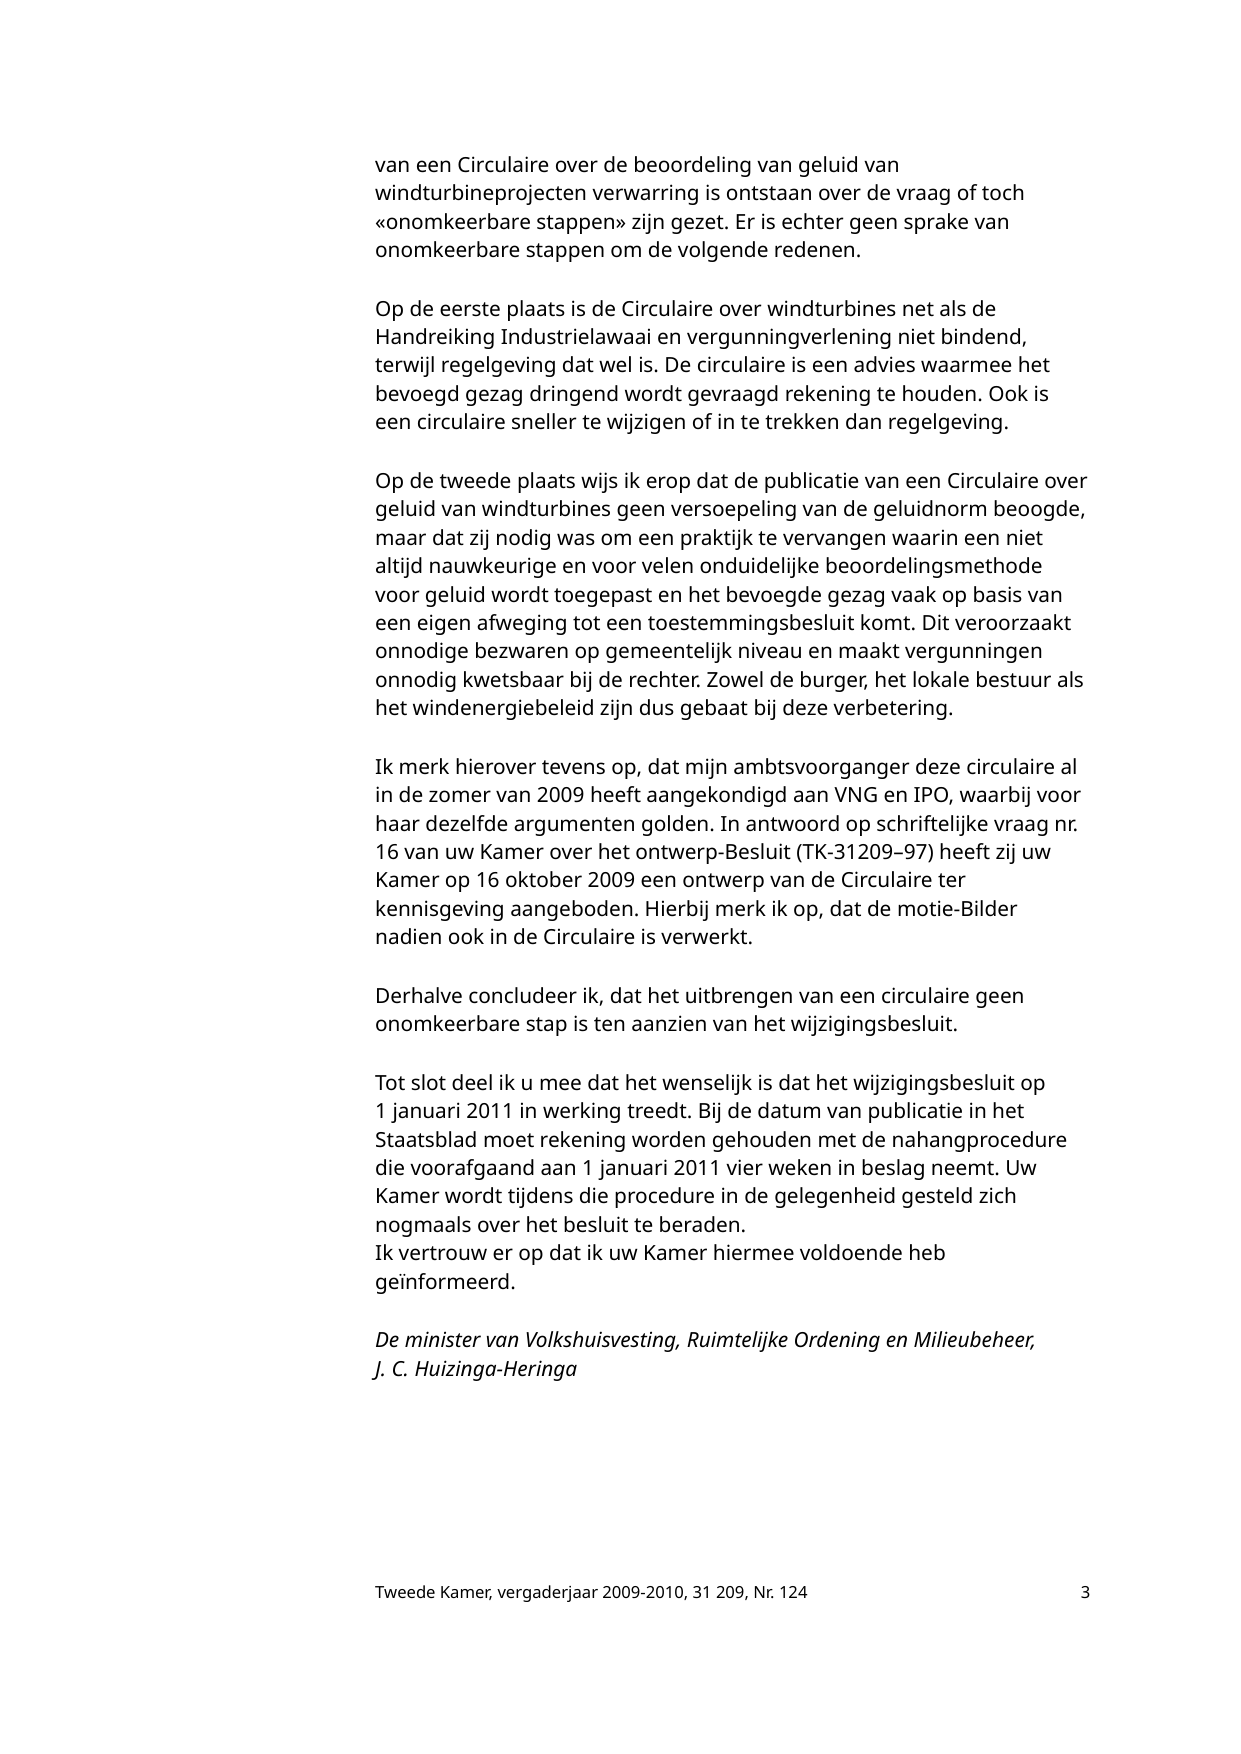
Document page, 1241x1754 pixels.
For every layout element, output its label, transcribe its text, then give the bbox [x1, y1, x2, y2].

text Ik merk hierover tevens op, dat mijn ambtsvoorganger deze circulaire al in de zomer van 2009 heeft aangekondigd aan VNG en IPO, waarbij voor haar dezelfde argumenten golden. In antwoord op schriftelijke vraag nr. 16 van uw Kamer over het ontwerp-Besluit (TK-31209–97) heeft zij uw Kamer op 16 oktober 2009 een ontwerp van de Circulaire ter kennisgeving aangeboden. Hierbij merk ik op, dat de motie-Bilder nadien ook in de Circulaire is verwerkt. [375, 752, 1090, 951]
text Tot slot deel ik u mee dat het wenselijk is dat het wijzigingsbesluit op 1 januari 2011 in werking treedt. Bij de datum van publicatie in het Staatsblad moet rekening worden gehouden met de nahangprocedure die voorafgaand aan 1 januari 2011 vier weken in beslag neemt. Uw Kamer wordt tijdens die procedure in de gelegenheid gesteld zich nogmaals over het besluit te beraden. [375, 1068, 1090, 1238]
text J. C. Huizinga-Heringa [375, 1354, 1090, 1382]
text Op de tweede plaats wijs ik erop dat de publicatie van een Circulaire over geluid van windturbines geen versoepeling van de geluidnorm beoogde, maar dat zij nodig was om een praktijk te vervangen waarin een niet altijd nauwkeurige en voor velen onduidelijke beoordelingsmethode voor geluid wordt toegepast en het bevoegde gezag vaak op basis van een eigen afweging tot een toestemmingsbesluit komt. Dit veroorzaakt onnodige bezwaren op gemeentelijk niveau en maakt vergunningen onnodig kwetsbaar bij de rechter. Zowel de burger, het lokale bestuur als het windenergiebeleid zijn dus gebaat bij deze verbetering. [375, 466, 1090, 722]
text van een Circulaire over de beoordeling van geluid van windturbineprojecten verwarring is ontstaan over de vraag of toch «onomkeerbare stappen» zijn gezet. Er is echter geen sprake van onomkeerbare stappen om de volgende redenen. [375, 150, 1090, 264]
text De minister van Volkshuisvesting, Ruimtelijke Ordening en Milieubeheer, [375, 1325, 1090, 1354]
text Derhalve concludeer ik, dat het uitbrengen van een circulaire geen onomkeerbare stap is ten aanzien van het wijzigingsbesluit. [375, 981, 1090, 1038]
text Ik vertrouw er op dat ik uw Kamer hiermee voldoende heb geïnformeerd. [375, 1238, 1090, 1295]
text Op de eerste plaats is de Circulaire over windturbines net als de Handreiking Industrielawaai en vergunningverlening niet bindend, terwijl regelgeving dat wel is. De circulaire is een advies waarmee het bevoegd gezag dringend wordt gevraagd rekening te houden. Ook is een circulaire sneller te wijzigen of in te trekken dan regelgeving. [375, 294, 1090, 436]
